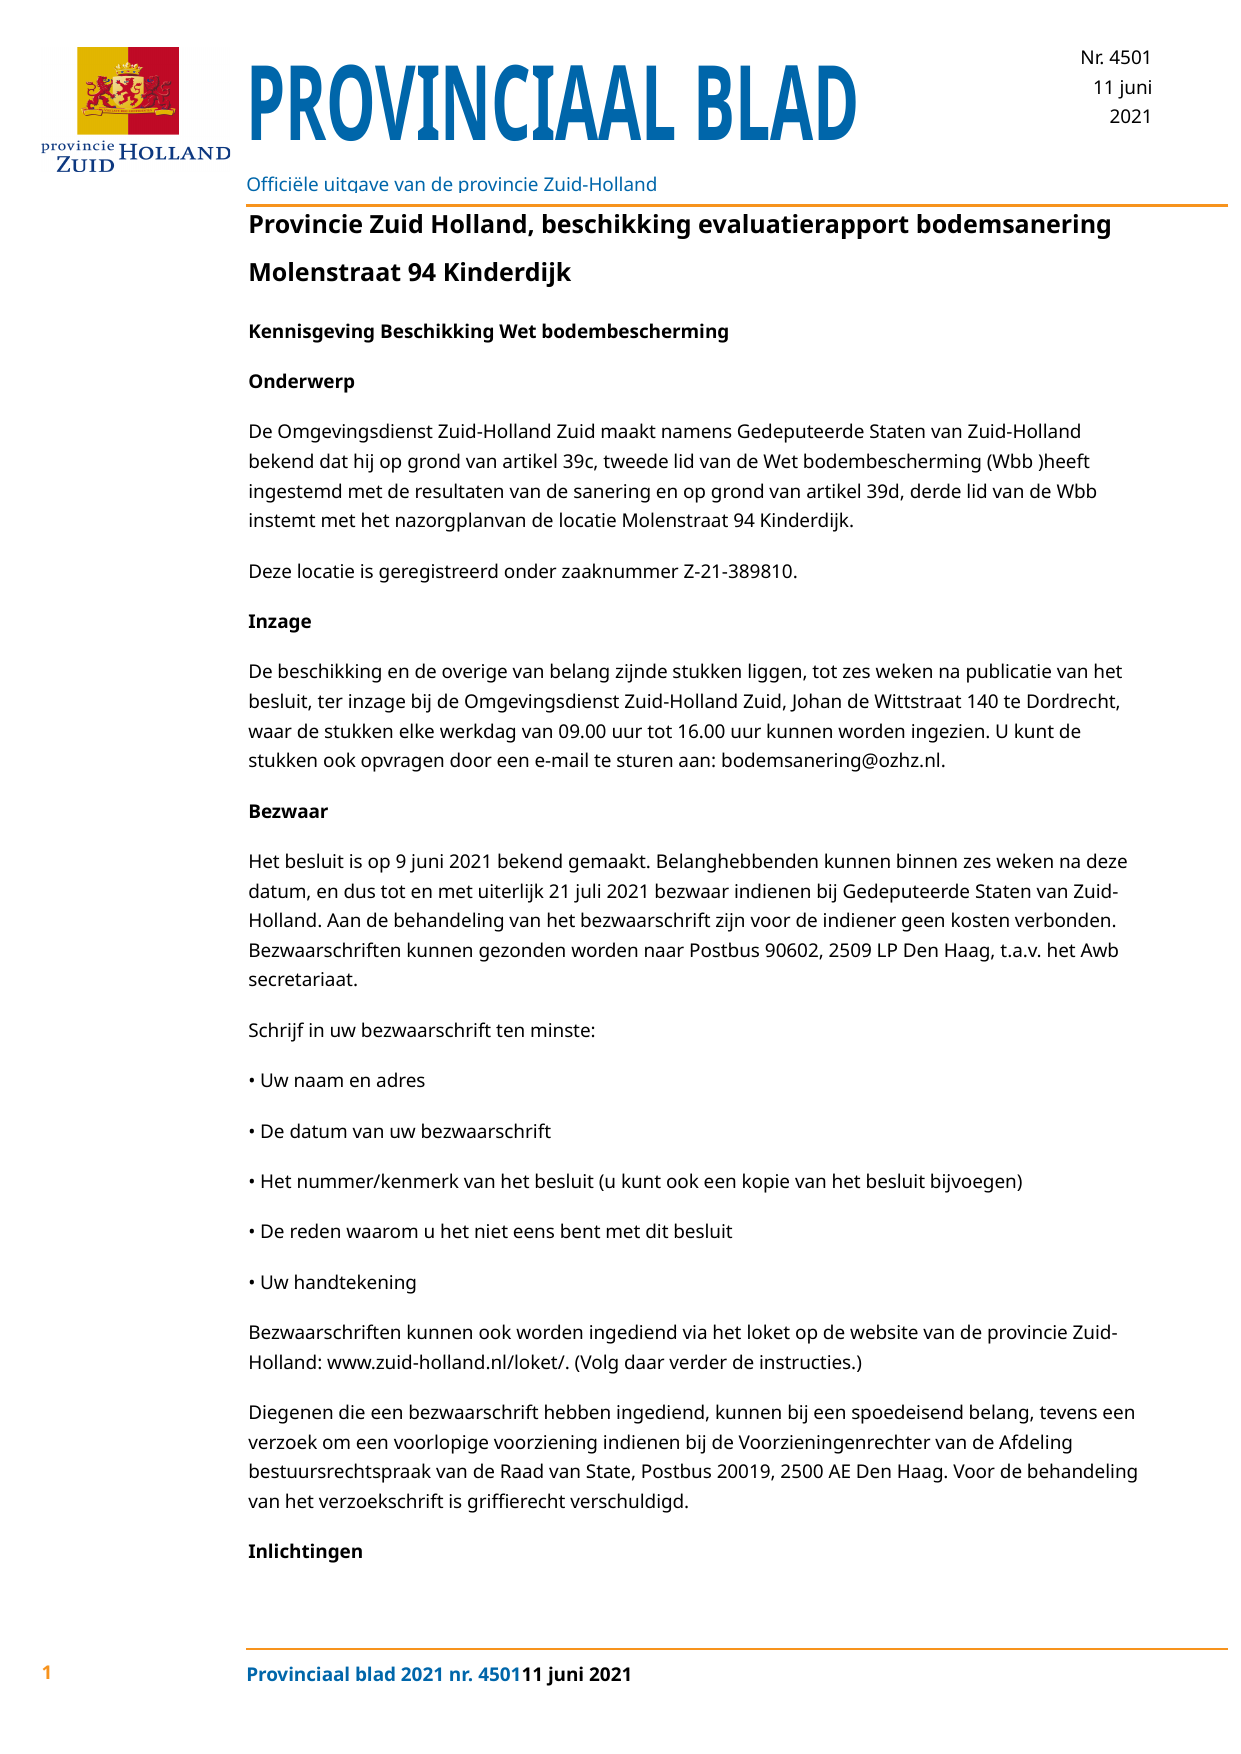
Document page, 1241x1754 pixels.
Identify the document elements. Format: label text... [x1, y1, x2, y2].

text Inzage [248, 608, 1152, 634]
text • Uw handtekening [248, 1269, 1152, 1295]
text Deze locatie is geregistreerd onder zaaknummer Z-21-389810. [248, 558, 1152, 584]
text Het besluit is op 9 juni 2021 bekend gemaakt. Belanghebbenden kunnen binnen zes weken na deze datum, en dus tot en met uiterlijk 21 juli 2021 bezwaar indienen bij Gedeputeerde Staten van Zuid-Holland. Aan de behandeling van het bezwaarschrift zijn voor de indiener geen kosten verbonden. Bezwaarschriften kunnen gezonden worden naar Postbus 90602, 2509 LP Den Haag, t.a.v. het Awb secretariaat. [248, 848, 1152, 992]
text • De reden waarom u het niet eens bent met dit besluit [248, 1219, 1152, 1244]
text • Uw naam en adres [248, 1067, 1152, 1093]
picture [41, 47, 231, 172]
text Kennisgeving Beschikking Wet bodembescherming [248, 318, 1152, 344]
text De Omgevingsdienst Zuid-Holland Zuid maakt namens Gedeputeerde Staten van Zuid-Holland bekend dat hij op grond van artikel 39c, tweede lid van de Wet bodembescherming (Wbb )heeft ingestemd met de resultaten van de sanering en op grond van artikel 39d, derde lid van de Wbb instemt met het nazorgplanvan de locatie Molenstraat 94 Kinderdijk. [248, 419, 1152, 533]
text • Het nummer/kenmerk van het besluit (u kunt ook een kopie van het besluit bijvoegen) [248, 1168, 1152, 1194]
text Bezwaar [248, 798, 1152, 824]
text Onderwerp [248, 368, 1152, 394]
text Bezwaarschriften kunnen ook worden ingediend via het loket op de website van de provincie Zuid-Holland: www.zuid-holland.nl/loket/. (Volg daar verder de instructies.) [248, 1319, 1152, 1375]
text Schrijf in uw bezwaarschrift ten minste: [248, 1017, 1152, 1043]
text Diegenen die een bezwaarschrift hebben ingediend, kunnen bij een spoedeisend belang, tevens een verzoek om een voorlopige voorziening indienen bij de Voorzieningenrechter van de Afdeling bestuursrechtspraak van de Raad van State, Postbus 20019, 2500 AE Den Haag. Voor de behandeling van het verzoekschrift is griffierecht verschuldigd. [248, 1399, 1152, 1514]
text Provincie Zuid Holland, beschikking evaluatierapport bodemsanering Molenstraat 94 Kinderdijk [248, 207, 1152, 288]
text De beschikking en de overige van belang zijnde stukken liggen, tot zes weken na publicatie van het besluit, ter inzage bij de Omgevingsdienst Zuid-Holland Zuid, Johan de Wittstraat 140 te Dordrecht, waar de stukken elke werkdag van 09.00 uur tot 16.00 uur kunnen worden ingezien. U kunt de stukken ook opvragen door een e-mail te sturen aan: bodemsanering@ozhz.nl. [248, 659, 1152, 773]
text • De datum van uw bezwaarschrift [248, 1118, 1152, 1144]
text Inlichtingen [248, 1539, 1152, 1564]
